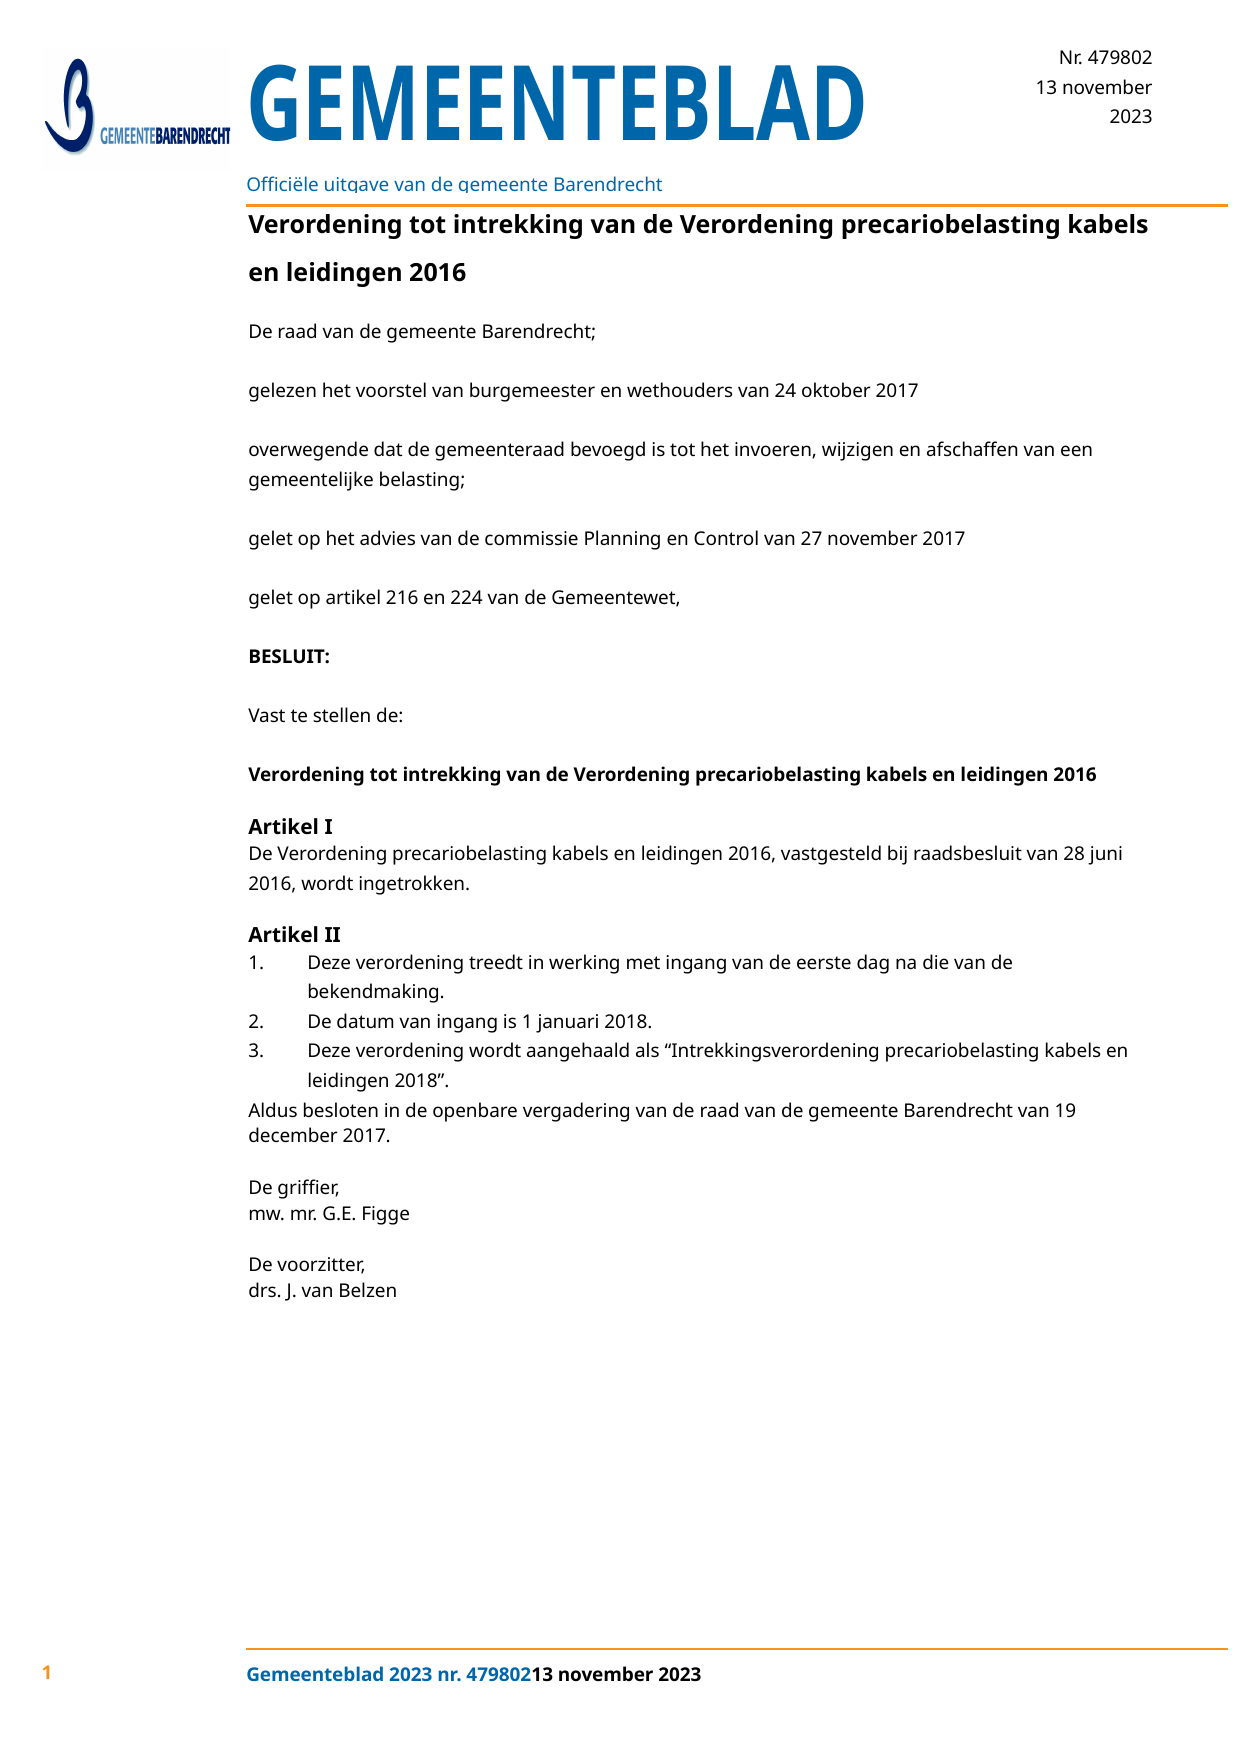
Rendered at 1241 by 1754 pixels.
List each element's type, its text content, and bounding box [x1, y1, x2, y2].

text drs. J. van Belzen [248, 1277, 1152, 1303]
text BESLUIT: [248, 643, 1152, 669]
text Artikel I [248, 812, 1152, 841]
list Deze verordening wordt aangehaald als “Intrekkingsverordening precariobelasting kabels en leidingen 2018”. [248, 1038, 1152, 1093]
text mw. mr. G.E. Figge [248, 1200, 1152, 1226]
picture [41, 47, 231, 172]
text overwegende dat de gemeenteraad bevoegd is tot het invoeren, wijzigen en afschaffen van een gemeentelijke belasting; [248, 436, 1152, 492]
text Artikel II [248, 921, 1152, 949]
text Verordening tot intrekking van de Verordening precariobelasting kabels en leidingen 2016 [248, 207, 1152, 288]
text gelet op artikel 216 en 224 van de Gemeentewet, [248, 584, 1152, 610]
text De Verordening precariobelasting kabels en leidingen 2016, vastgesteld bij raadsbesluit van 28 juni 2016, wordt ingetrokken. [248, 841, 1152, 896]
text gelet op het advies van de commissie Planning en Control van 27 november 2017 [248, 525, 1152, 551]
text Verordening tot intrekking van de Verordening precariobelasting kabels en leidingen 2016 [248, 762, 1152, 787]
text Vast te stellen de: [248, 702, 1152, 728]
text Aldus besloten in de openbare vergadering van de raad van de gemeente Barendrecht van 19 december 2017. [248, 1097, 1152, 1148]
text gelezen het voorstel van burgemeester en wethouders van 24 oktober 2017 [248, 377, 1152, 403]
text De griffier, [248, 1174, 1152, 1200]
list De datum van ingang is 1 januari 2018. [248, 1008, 1152, 1034]
text De voorzitter, [248, 1251, 1152, 1277]
text De raad van de gemeente Barendrecht; [248, 318, 1152, 344]
list Deze verordening treedt in werking met ingang van de eerste dag na die van de bekendmaking. [248, 949, 1152, 1004]
